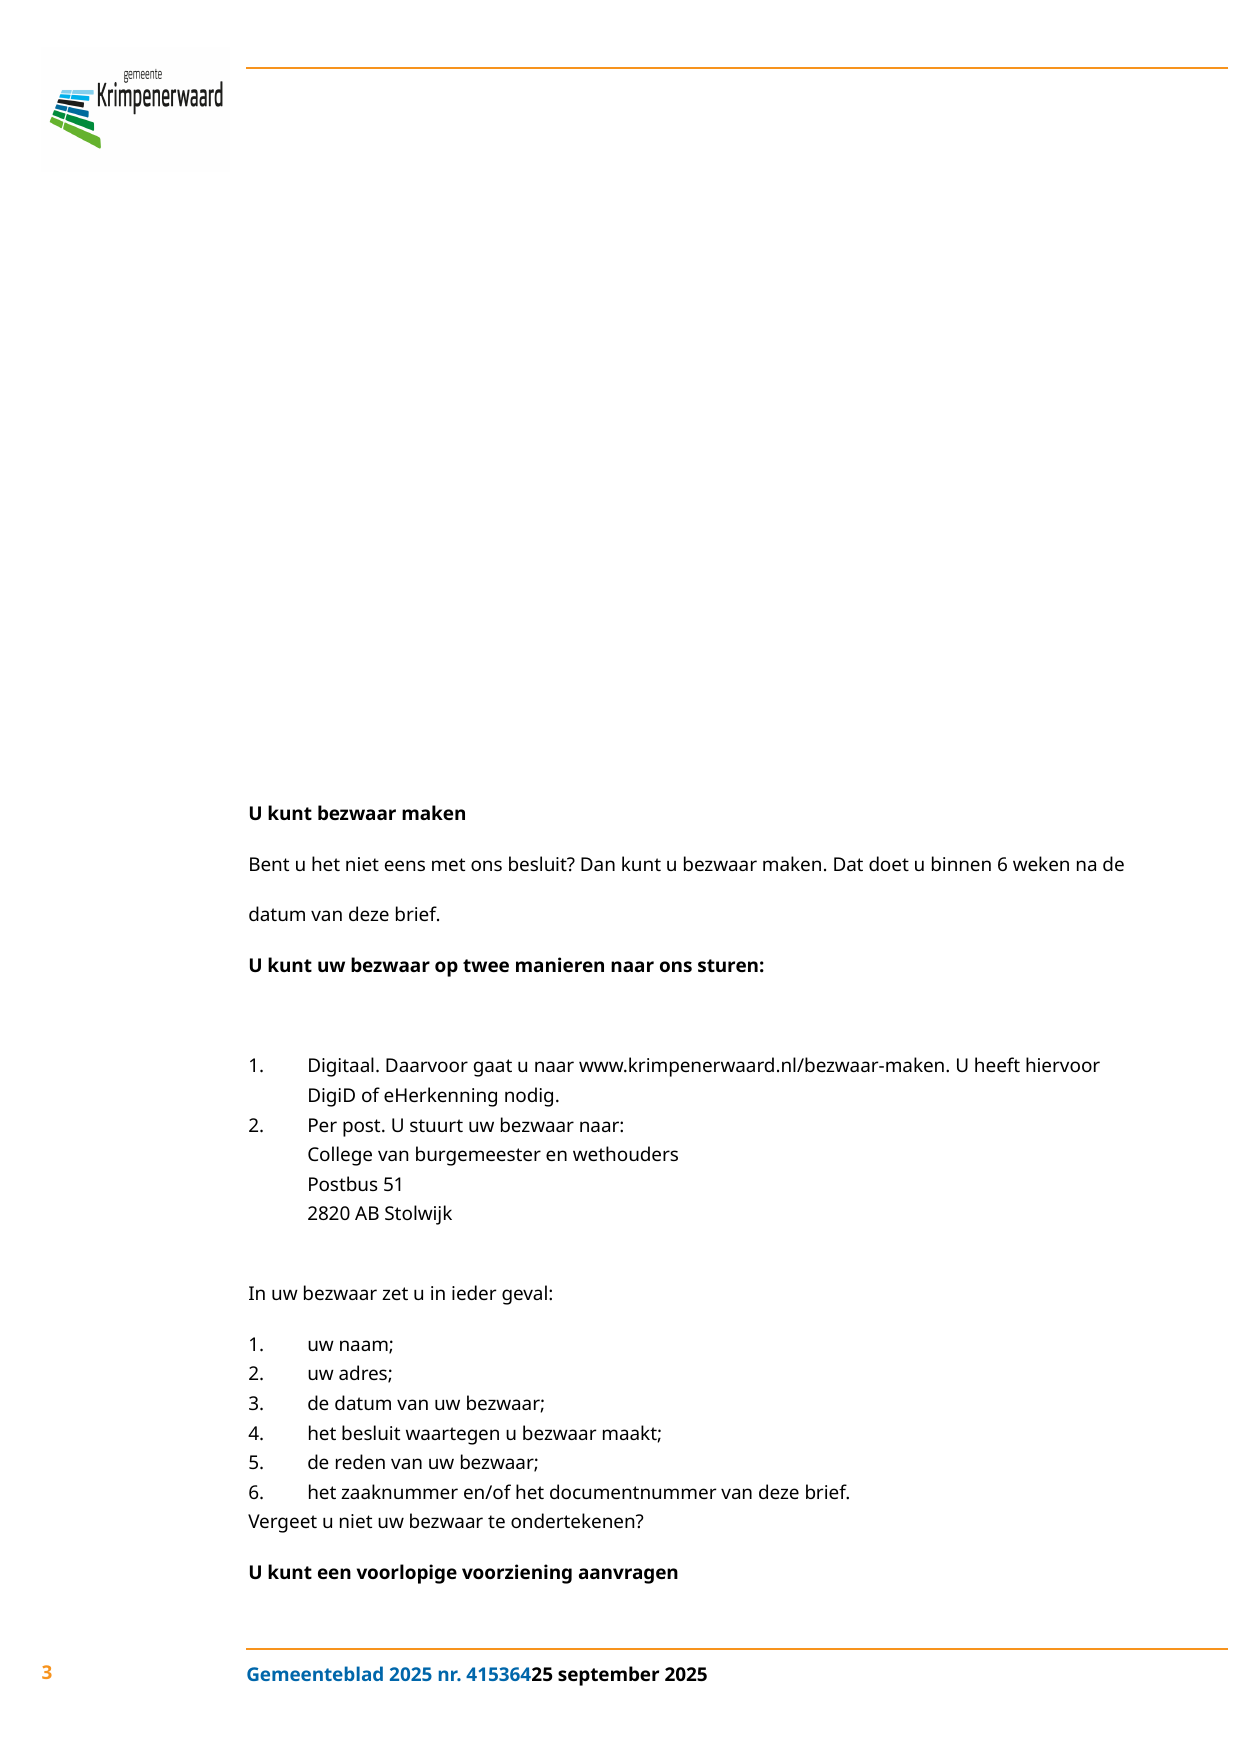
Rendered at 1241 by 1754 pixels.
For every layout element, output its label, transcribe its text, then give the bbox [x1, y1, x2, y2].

text U kunt uw bezwaar op twee manieren naar ons sturen: [248, 952, 1152, 978]
list College van burgemeester en wethouders [248, 1141, 1152, 1167]
list uw adres; [248, 1361, 1152, 1386]
list Per post. U stuurt uw bezwaar naar: [248, 1112, 1152, 1138]
text U kunt bezwaar maken [248, 801, 1152, 826]
list 2820 AB Stolwijk [248, 1201, 1152, 1226]
text In uw bezwaar zet u in ieder geval: [248, 1281, 1152, 1306]
list Postbus 51 [248, 1171, 1152, 1197]
list het besluit waartegen u bezwaar maakt; [248, 1420, 1152, 1446]
list uw naam; [248, 1331, 1152, 1357]
list Digitaal. Daarvoor gaat u naar www.krimpenerwaard.nl/bezwaar-maken. U heeft hiervoor DigiD of eHerkenning nodig. [248, 1053, 1152, 1108]
list de reden van uw bezwaar; [248, 1449, 1152, 1475]
list de datum van uw bezwaar; [248, 1390, 1152, 1416]
text U kunt een voorlopige voorziening aanvragen [248, 1559, 1152, 1585]
text Vergeet u niet uw bezwaar te ondertekenen? [248, 1508, 1152, 1534]
text datum van deze brief. [248, 901, 1152, 927]
picture [41, 47, 231, 172]
text Bent u het niet eens met ons besluit? Dan kunt u bezwaar maken. Dat doet u binnen 6 weken na de [248, 851, 1152, 877]
list het zaaknummer en/of het documentnummer van deze brief. [248, 1479, 1152, 1505]
